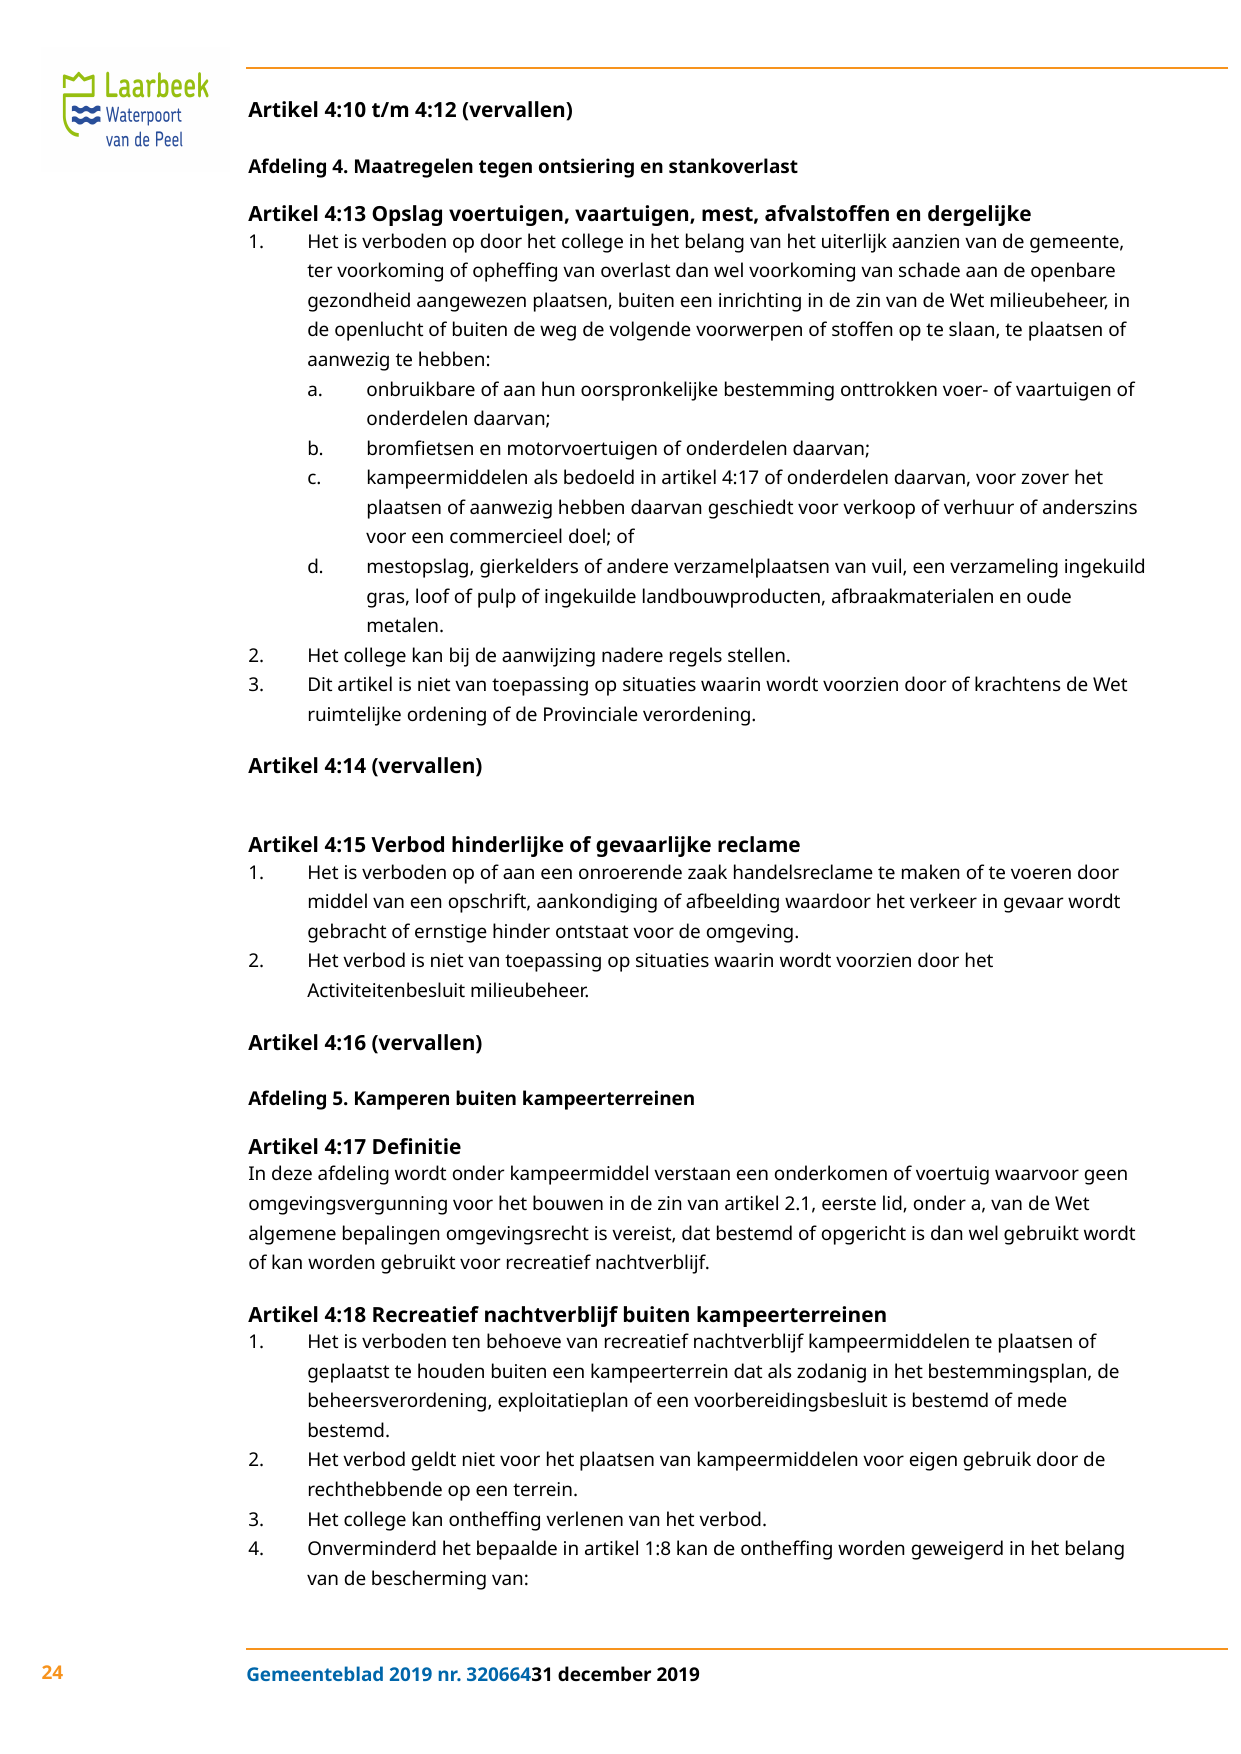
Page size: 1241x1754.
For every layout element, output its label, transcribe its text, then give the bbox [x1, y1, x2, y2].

list Dit artikel is niet van toepassing op situaties waarin wordt voorzien door of krachtens de Wet ruimtelijke ordening of de Provinciale verordening. [248, 672, 1152, 727]
text In deze afdeling wordt onder kampeermiddel verstaan een onderkomen of voertuig waarvoor geen omgevingsvergunning voor het bouwen in de zin van artikel 2.1, eerste lid, onder a, van de Wet algemene bepalingen omgevingsrecht is vereist, dat bestemd of opgericht is dan wel gebruikt wordt of kan worden gebruikt voor recreatief nachtverblijf. [248, 1161, 1152, 1275]
list Het verbod is niet van toepassing op situaties waarin wordt voorzien door het Activiteitenbesluit milieubeheer. [248, 948, 1152, 1003]
picture [41, 47, 231, 172]
list Het verbod geldt niet voor het plaatsen van kampeermiddelen voor eigen gebruik door de rechthebbende op een terrein. [248, 1447, 1152, 1502]
text Artikel 4:15 Verbod hinderlijke of gevaarlijke reclame [248, 830, 1152, 859]
list onbruikbare of aan hun oorspronkelijke bestemming onttrokken voer- of vaartuigen of onderdelen daarvan; [307, 376, 1152, 431]
list Het is verboden op door het college in het belang van het uiterlijk aanzien van de gemeente, ter voorkoming of opheffing van overlast dan wel voorkoming van schade aan de openbare gezondheid aangewezen plaatsen, buiten een inrichting in de zin van de Wet milieubeheer, in de openlucht of buiten de weg de volgende voorwerpen of stoffen op te slaan, te plaatsen of aanwezig te hebben: [248, 228, 1152, 372]
list Het is verboden op of aan een onroerende zaak handelsreclame te maken of te voeren door middel van een opschrift, aankondiging of afbeelding waardoor het verkeer in gevaar wordt gebracht of ernstige hinder ontstaat voor de omgeving. [248, 859, 1152, 944]
list kampeermiddelen als bedoeld in artikel 4:17 of onderdelen daarvan, voor zover het plaatsen of aanwezig hebben daarvan geschiedt voor verkoop of verhuur of anderszins voor een commercieel doel; of [307, 464, 1152, 549]
text Artikel 4:13 Opslag voertuigen, vaartuigen, mest, afvalstoffen en dergelijke [248, 199, 1152, 228]
list Het college kan ontheffing verlenen van het verbod. [248, 1506, 1152, 1531]
list Het is verboden ten behoeve van recreatief nachtverblijf kampeermiddelen te plaatsen of geplaatst te houden buiten een kampeerterrein dat als zodanig in het bestemmingsplan, de beheersverordening, exploitatieplan of een voorbereidingsbesluit is bestemd of mede bestemd. [248, 1328, 1152, 1443]
list Onverminderd het bepaalde in artikel 1:8 kan de ontheffing worden geweigerd in het belang van de bescherming van: [248, 1535, 1152, 1591]
text Afdeling 4. Maatregelen tegen ontsiering en stankoverlast [248, 153, 1152, 178]
list Het college kan bij de aanwijzing nadere regels stellen. [248, 642, 1152, 668]
text Artikel 4:18 Recreatief nachtverblijf buiten kampeerterreinen [248, 1300, 1152, 1328]
text Artikel 4:14 (vervallen) [248, 752, 1152, 780]
text Artikel 4:10 t/m 4:12 (vervallen) [248, 95, 1152, 123]
list bromfietsen en motorvoertuigen of onderdelen daarvan; [307, 435, 1152, 461]
list mestopslag, gierkelders of andere verzamelplaatsen van vuil, een verzameling ingekuild gras, loof of pulp of ingekuilde landbouwproducten, afbraakmaterialen en oude metalen. [307, 553, 1152, 638]
text Afdeling 5. Kamperen buiten kampeerterreinen [248, 1086, 1152, 1111]
text Artikel 4:16 (vervallen) [248, 1028, 1152, 1056]
text Artikel 4:17 Definitie [248, 1132, 1152, 1161]
